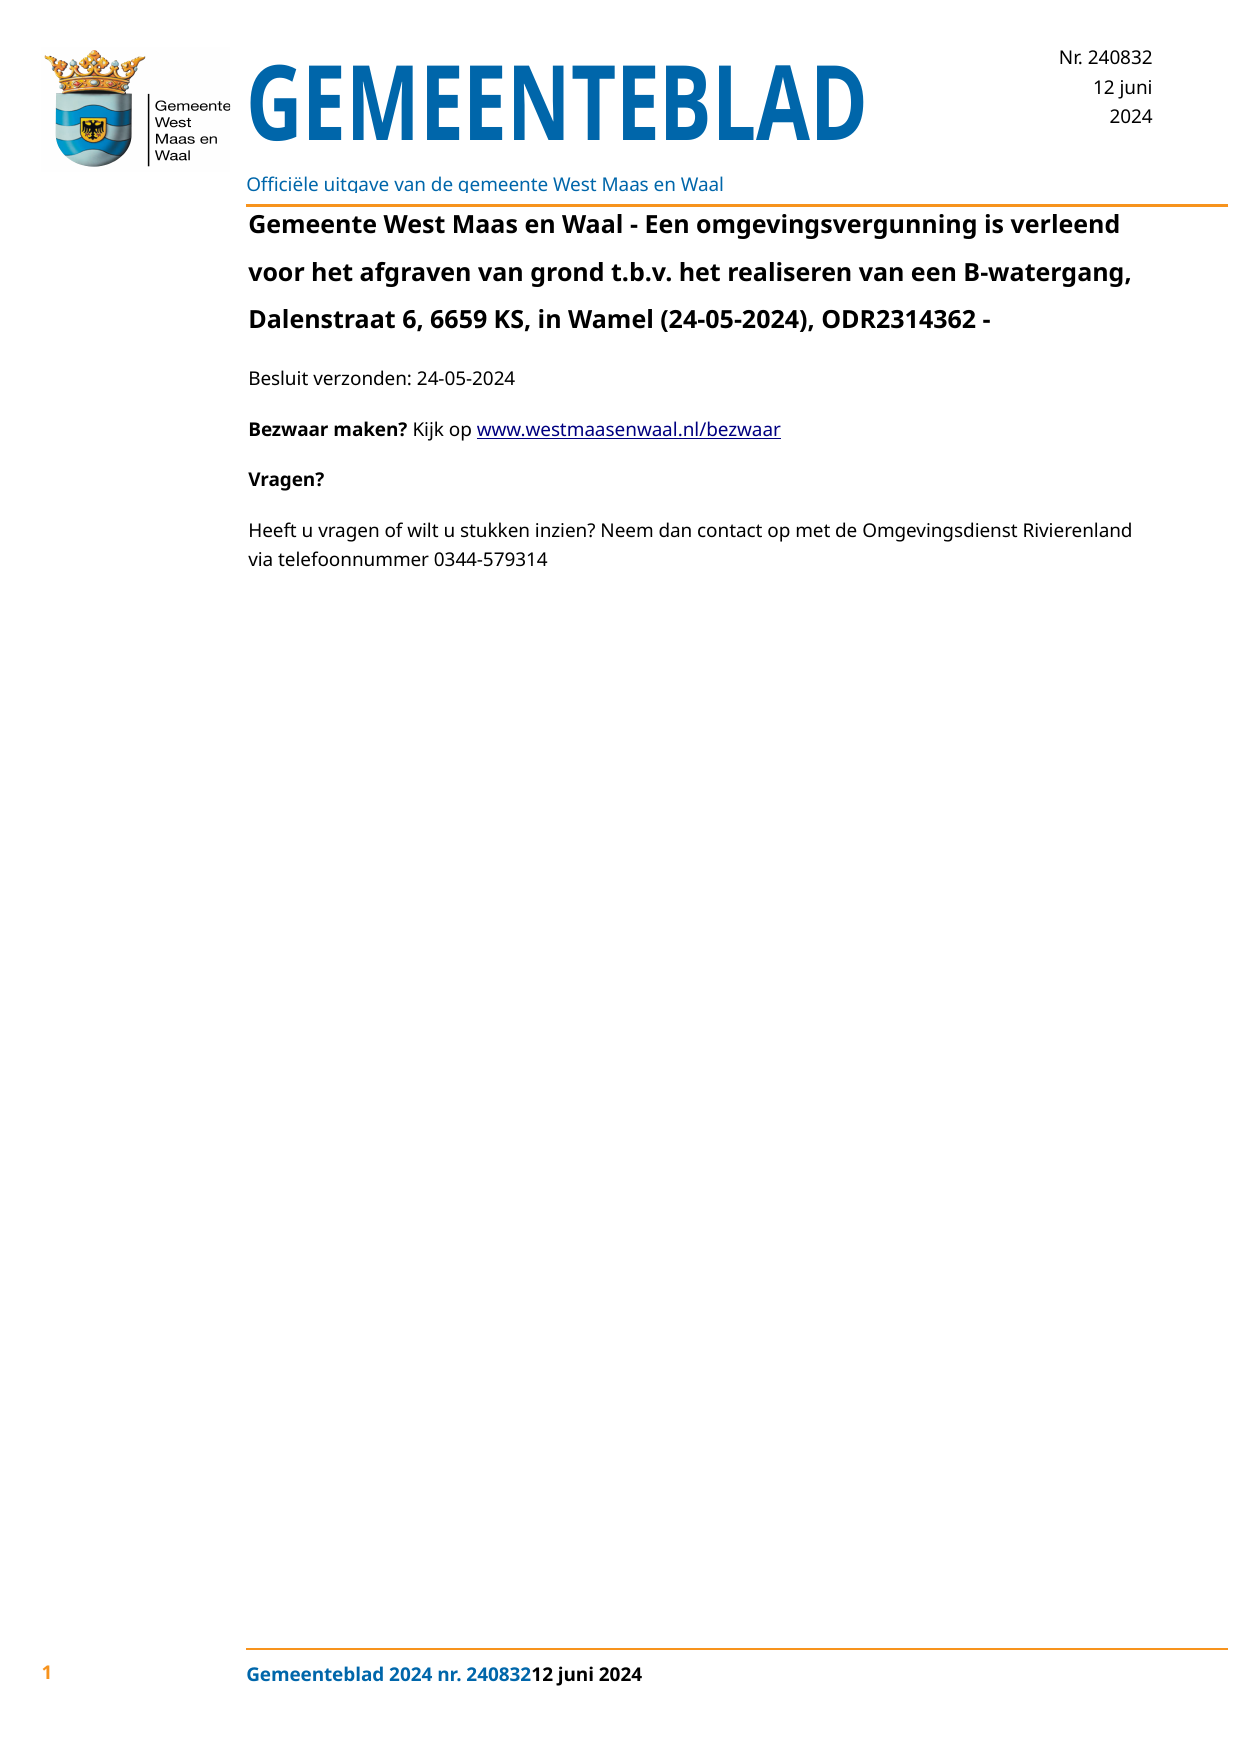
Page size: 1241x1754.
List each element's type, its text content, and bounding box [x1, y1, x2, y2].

text Heeft u vragen of wilt u stukken inzien? Neem dan contact op met de Omgevingsdienst Rivierenland via telefoonnummer 0344-579314 [248, 517, 1152, 572]
text Gemeente West Maas en Waal - Een omgevingsvergunning is verleend voor het afgraven van grond t.b.v. het realiseren van een B-watergang, Dalenstraat 6, 6659 KS, in Wamel (24-05-2024), ODR2314362 - [248, 207, 1152, 336]
text Besluit verzonden: 24-05-2024 [248, 366, 1152, 391]
picture [41, 47, 231, 172]
text Vragen? [248, 466, 1152, 492]
text Bezwaar maken? Kijk op www.westmaasenwaal.nl/bezwaar [248, 416, 1152, 442]
